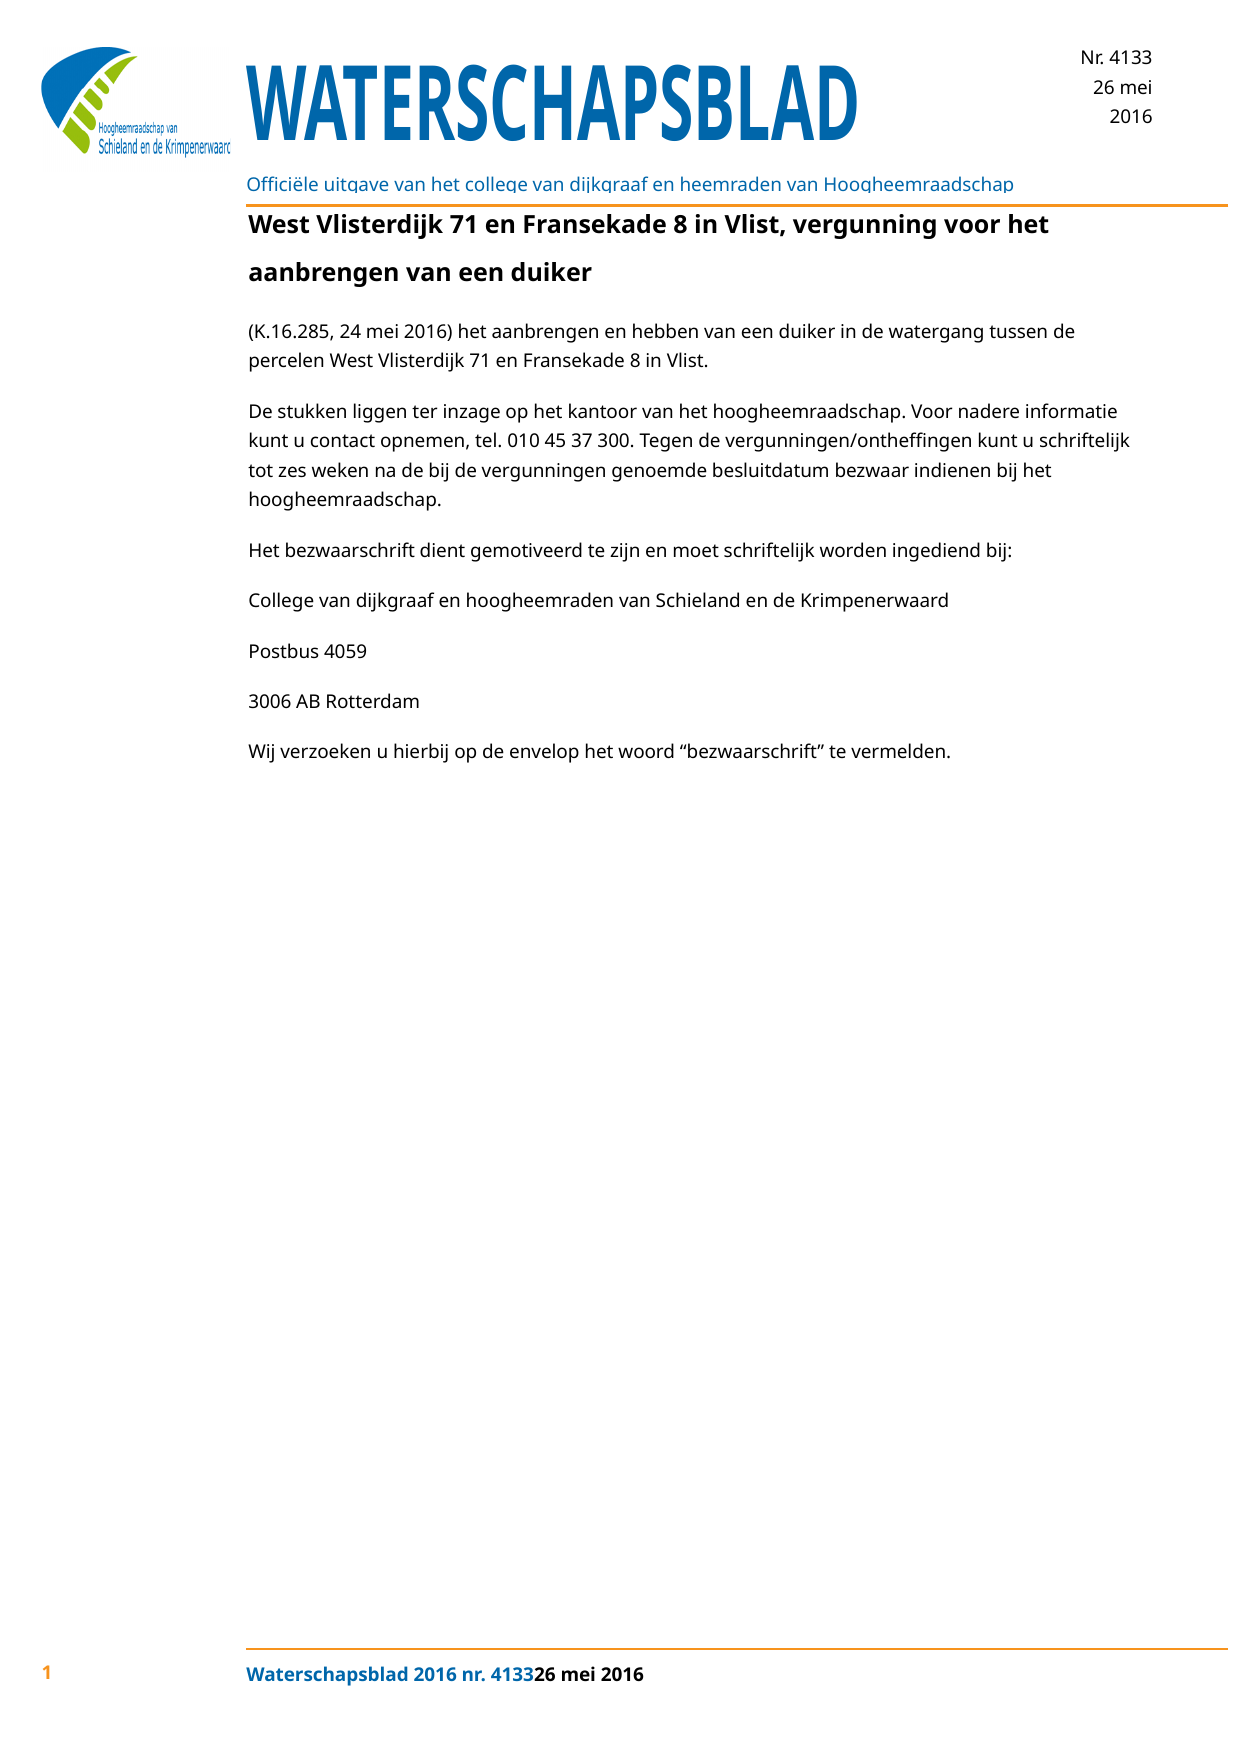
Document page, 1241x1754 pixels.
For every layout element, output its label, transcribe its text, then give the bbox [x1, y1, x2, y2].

text Het bezwaarschrift dient gemotiveerd te zijn en moet schriftelijk worden ingediend bij: [248, 537, 1152, 563]
text 3006 AB Rotterdam [248, 688, 1152, 714]
text De stukken liggen ter inzage op het kantoor van het hoogheemraadschap. Voor nadere informatie kunt u contact opnemen, tel. 010 45 37 300. Tegen de vergunningen/ontheffingen kunt u schriftelijk tot zes weken na de bij de vergunningen genoemde besluitdatum bezwaar indienen bij het hoogheemraadschap. [248, 398, 1152, 512]
text Postbus 4059 [248, 638, 1152, 664]
text West Vlisterdijk 71 en Fransekade 8 in Vlist, vergunning voor het aanbrengen van een duiker [248, 207, 1152, 288]
text Wij verzoeken u hierbij op de envelop het woord “bezwaarschrift” te vermelden. [248, 739, 1152, 764]
picture [41, 47, 231, 172]
text College van dijkgraaf en hoogheemraden van Schieland en de Krimpenerwaard [248, 587, 1152, 613]
text (K.16.285, 24 mei 2016) het aanbrengen en hebben van een duiker in de watergang tussen de percelen West Vlisterdijk 71 en Fransekade 8 in Vlist. [248, 318, 1152, 373]
